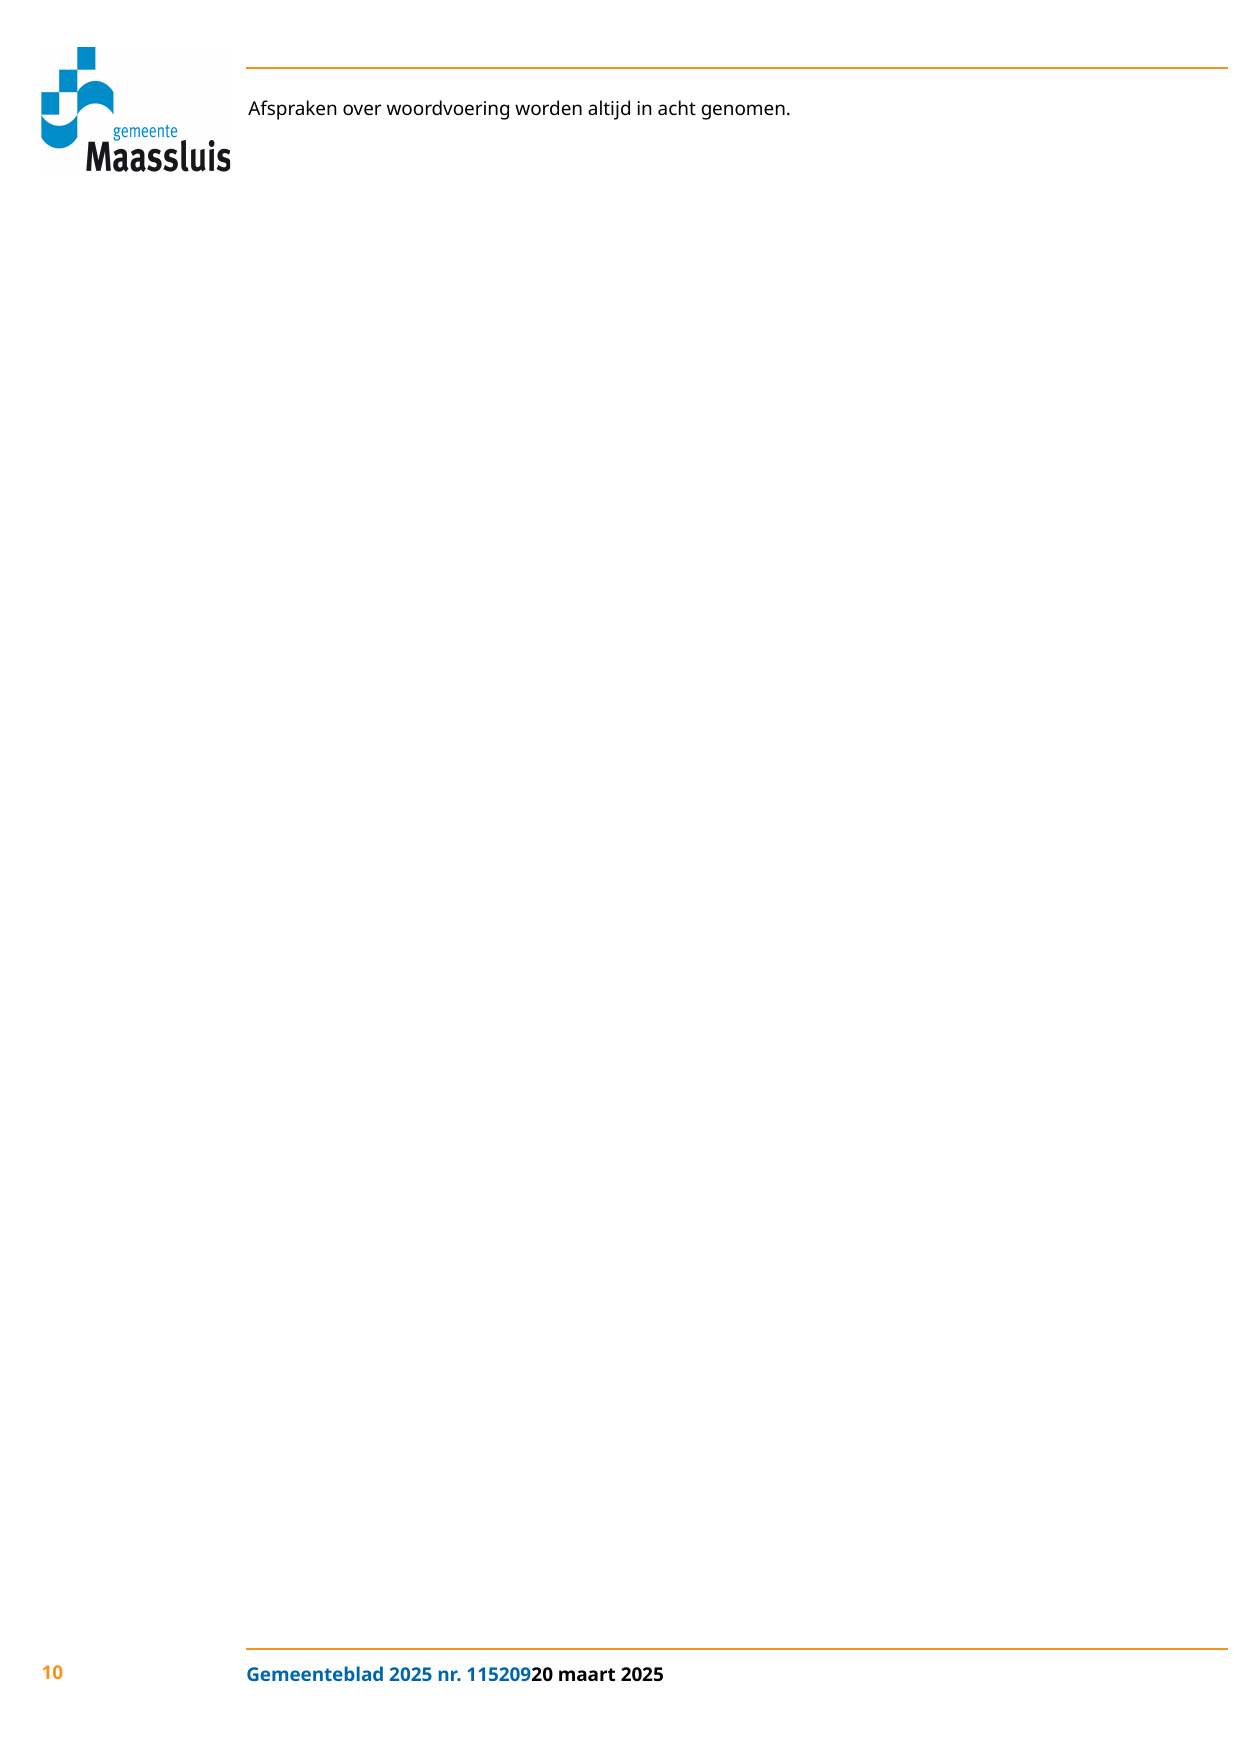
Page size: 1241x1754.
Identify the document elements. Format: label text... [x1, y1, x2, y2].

picture [41, 47, 231, 172]
picture [41, 47, 77, 92]
text Afspraken over woordvoering worden altijd in acht genomen. [248, 95, 1152, 121]
